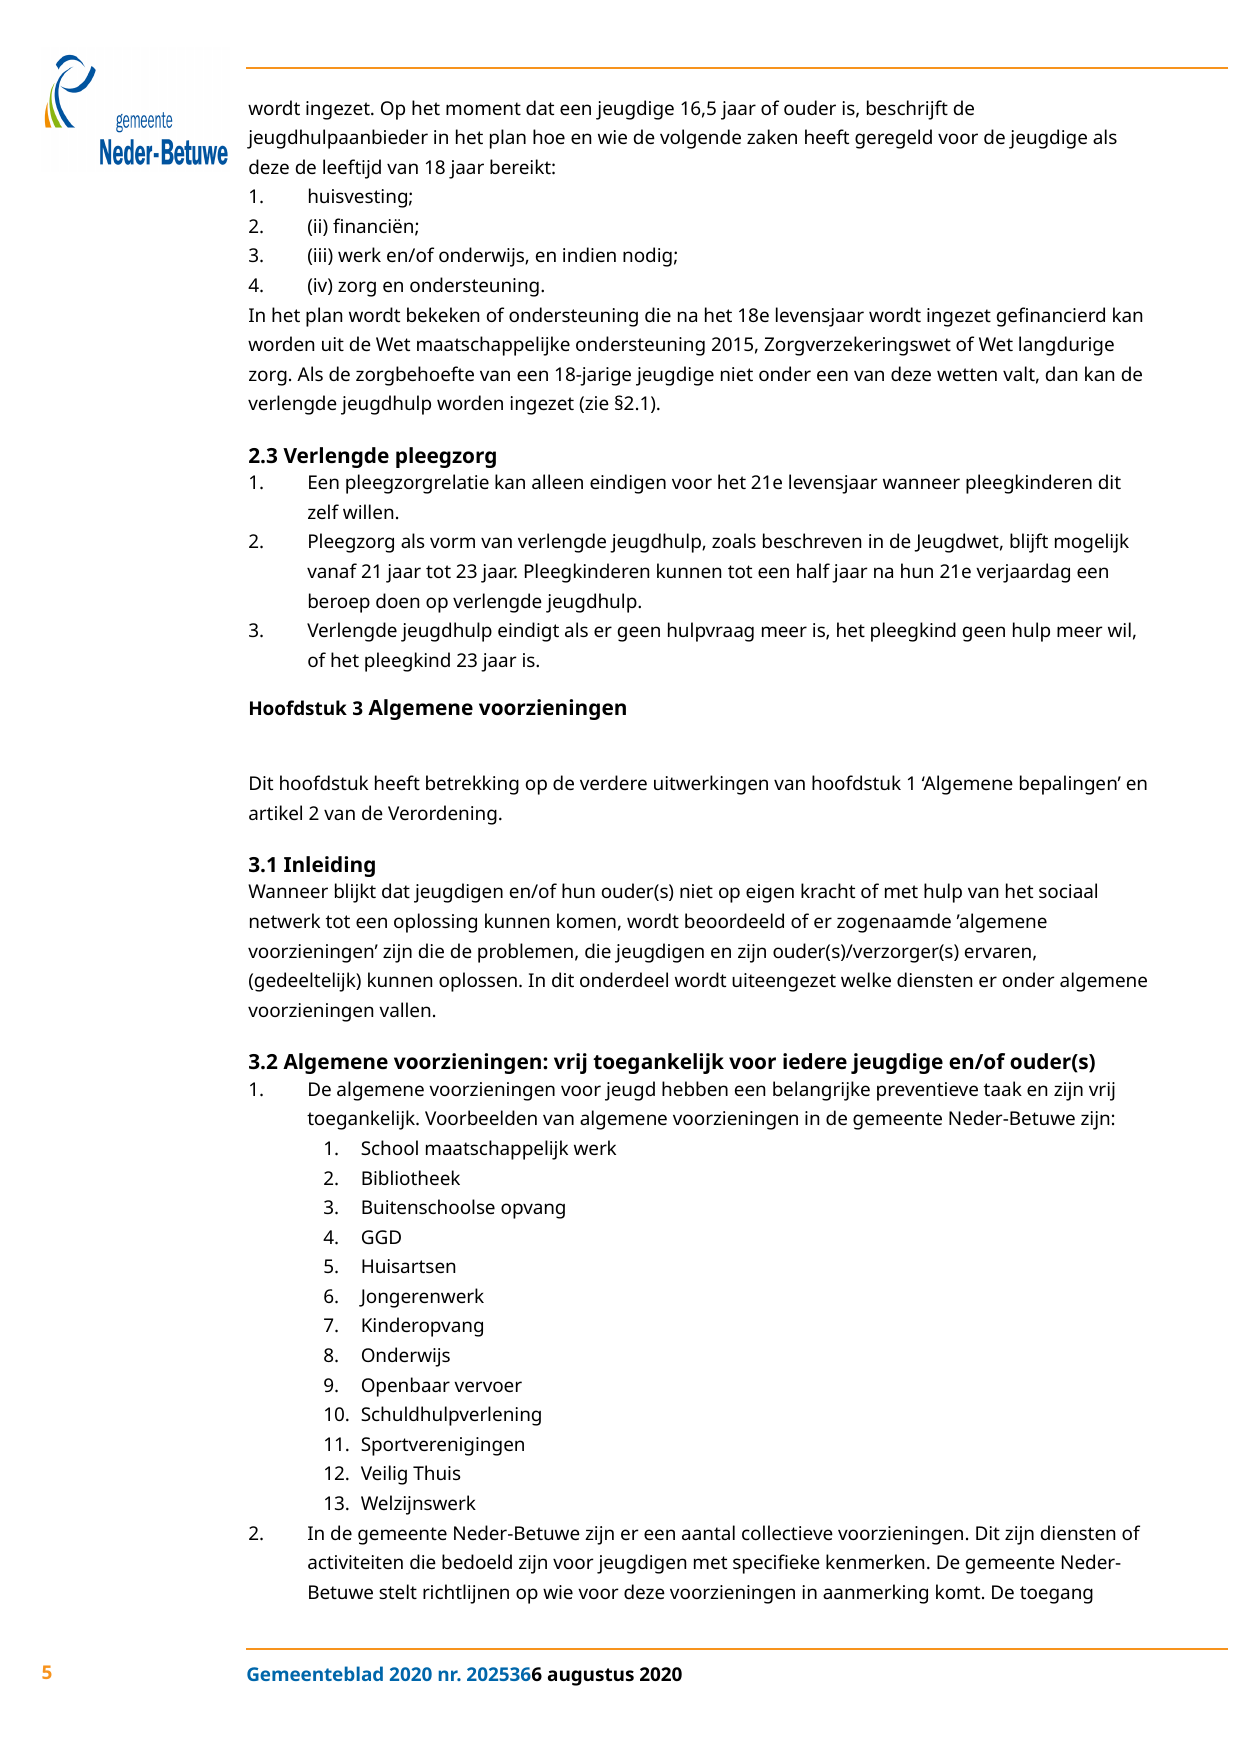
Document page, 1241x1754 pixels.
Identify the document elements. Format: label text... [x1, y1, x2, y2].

text 3.1 Inleiding [248, 850, 1152, 879]
list Openbaar vervoer [323, 1372, 1152, 1397]
list Bibliotheek [323, 1165, 1152, 1190]
list Onderwijs [323, 1342, 1152, 1368]
list Huisartsen [323, 1253, 1152, 1279]
list (iii) werk en/of onderwijs, en indien nodig; [248, 243, 1152, 268]
list Pleegzorg als vorm van verlengde jeugdhulp, zoals beschreven in de Jeugdwet, blijft mogelijk vanaf 21 jaar tot 23 jaar. Pleegkinderen kunnen tot een half jaar na hun 21e verjaardag een beroep doen op verlengde jeugdhulp. [248, 529, 1152, 613]
picture [41, 47, 231, 172]
text wordt ingezet. Op het moment dat een jeugdige 16,5 jaar of ouder is, beschrijft de jeugdhulpaanbieder in het plan hoe en wie de volgende zaken heeft geregeld voor de jeugdige als deze de leeftijd van 18 jaar bereikt: [248, 95, 1152, 180]
list Welzijnswerk [323, 1490, 1152, 1516]
list In de gemeente Neder-Betuwe zijn er een aantal collectieve voorzieningen. Dit zijn diensten of activiteiten die bedoeld zijn voor jeugdigen met specifieke kenmerken. De gemeente Neder-Betuwe stelt richtlijnen op wie voor deze voorzieningen in aanmerking komt. De toegang [248, 1520, 1152, 1604]
text 3.2 Algemene voorzieningen: vrij toegankelijk voor iedere jeugdige en/of ouder(s) [248, 1047, 1152, 1076]
text Hoofdstuk 3 Algemene voorzieningen [248, 693, 1152, 721]
list Sportverenigingen [323, 1431, 1152, 1457]
list (iv) zorg en ondersteuning. [248, 272, 1152, 298]
list De algemene voorzieningen voor jeugd hebben een belangrijke preventieve taak en zijn vrij toegankelijk. Voorbeelden van algemene voorzieningen in de gemeente Neder-Betuwe zijn: [248, 1076, 1152, 1131]
list Verlengde jeugdhulp eindigt als er geen hulpvraag meer is, het pleegkind geen hulp meer wil, of het pleegkind 23 jaar is. [248, 617, 1152, 673]
list Schuldhulpverlening [323, 1401, 1152, 1427]
text Wanneer blijkt dat jeugdigen en/of hun ouder(s) niet op eigen kracht of met hulp van het sociaal netwerk tot een oplossing kunnen komen, wordt beoordeeld of er zogenaamde ’algemene voorzieningen’ zijn die de problemen, die jeugdigen en zijn ouder(s)/verzorger(s) ervaren, (gedeeltelijk) kunnen oplossen. In dit onderdeel wordt uiteengezet welke diensten er onder algemene voorzieningen vallen. [248, 879, 1152, 1023]
list (ii) financiën; [248, 213, 1152, 239]
text Dit hoofdstuk heeft betrekking op de verdere uitwerkingen van hoofdstuk 1 ‘Algemene bepalingen’ en artikel 2 van de Verordening. [248, 770, 1152, 826]
list huisvesting; [248, 183, 1152, 209]
list Een pleegzorgrelatie kan alleen eindigen voor het 21e levensjaar wanneer pleegkinderen dit zelf willen. [248, 469, 1152, 525]
list School maatschappelijk werk [323, 1135, 1152, 1161]
list Buitenschoolse opvang [323, 1194, 1152, 1220]
text 2.3 Verlengde pleegzorg [248, 441, 1152, 469]
text In het plan wordt bekeken of ondersteuning die na het 18e levensjaar wordt ingezet gefinancierd kan worden uit de Wet maatschappelijke ondersteuning 2015, Zorgverzekeringswet of Wet langdurige zorg. Als de zorgbehoefte van een 18-jarige jeugdige niet onder een van deze wetten valt, dan kan de verlengde jeugdhulp worden ingezet (zie §2.1). [248, 302, 1152, 416]
list Veilig Thuis [323, 1461, 1152, 1486]
list Kinderopvang [323, 1313, 1152, 1338]
list GGD [323, 1224, 1152, 1249]
list Jongerenwerk [323, 1283, 1152, 1309]
